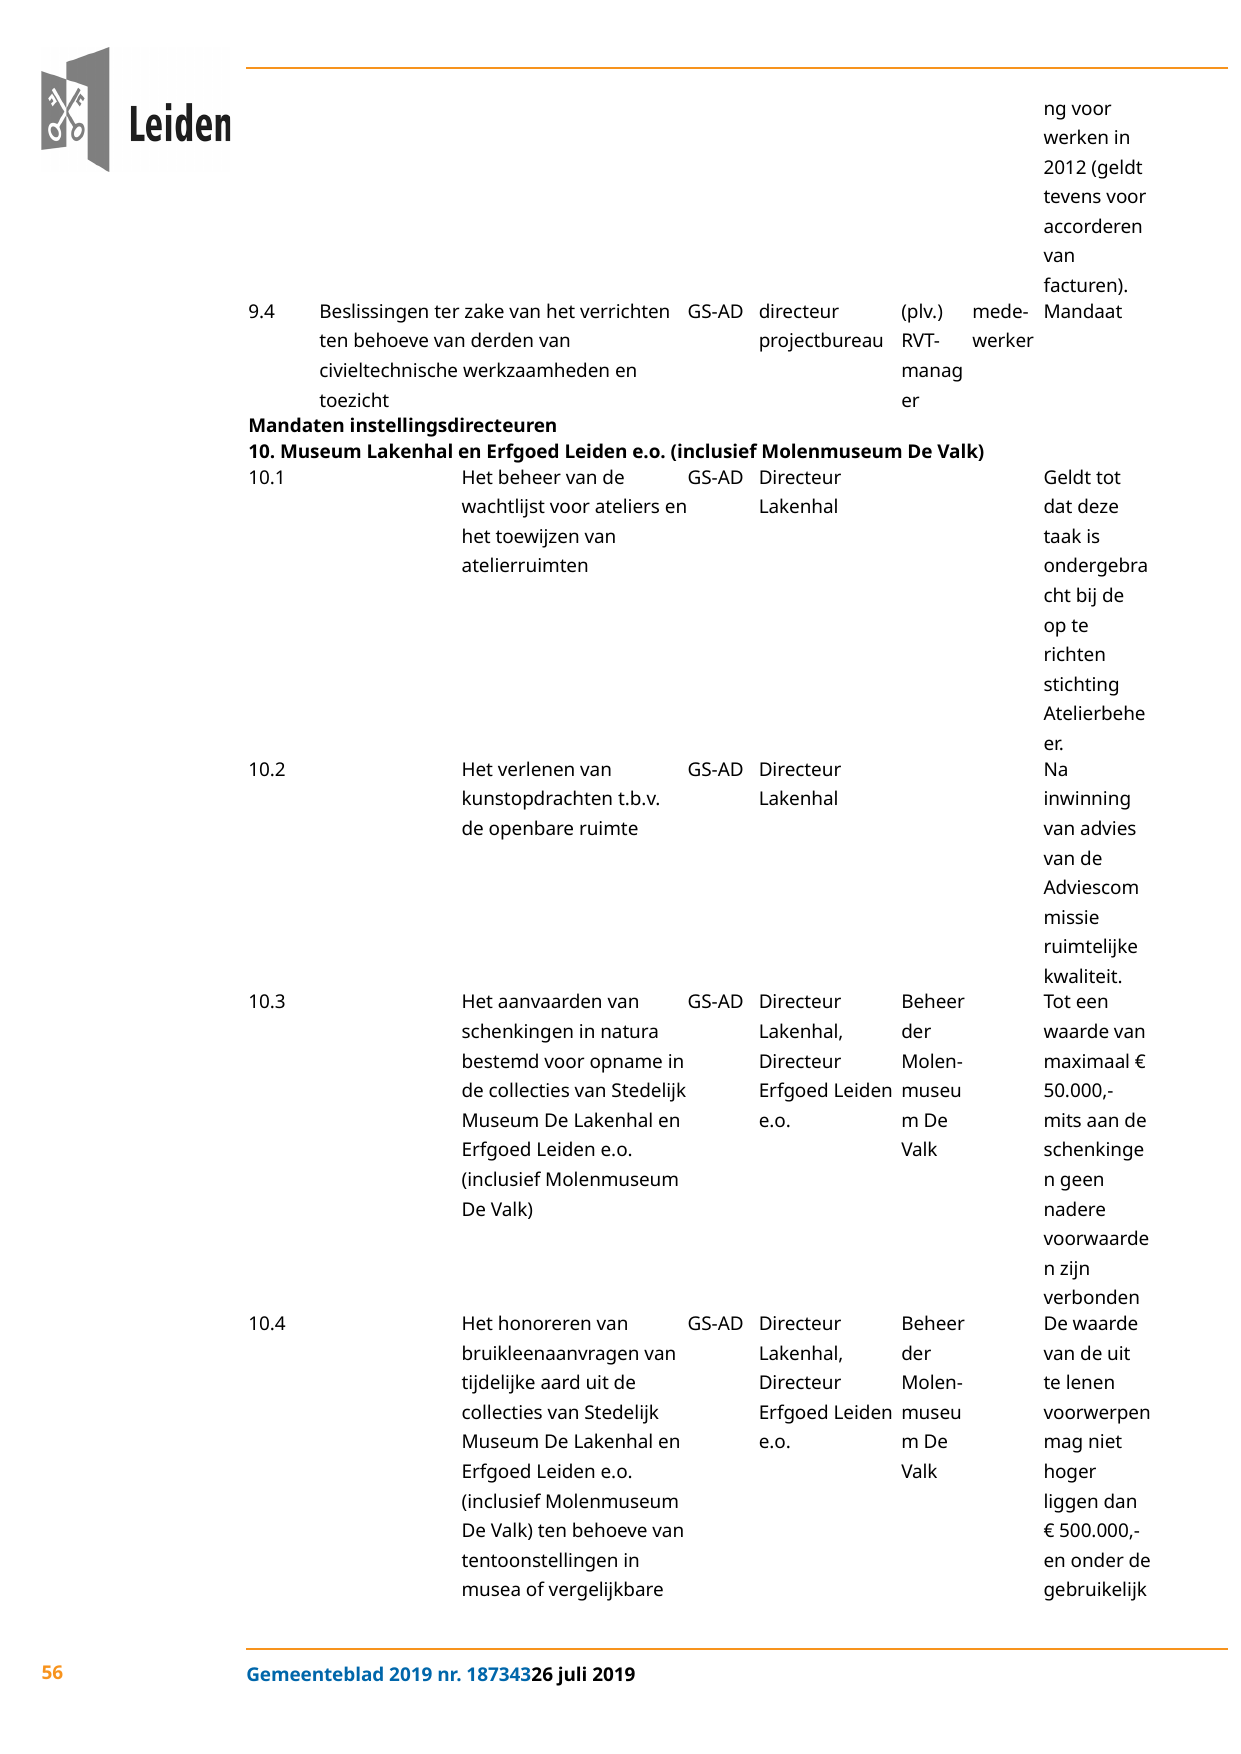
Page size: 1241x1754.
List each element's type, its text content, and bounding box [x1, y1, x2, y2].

table_cell Mandaten instellingsdirecteuren [248, 413, 1152, 438]
table_cell [688, 95, 758, 298]
table_cell [972, 95, 1043, 298]
table_cell Beheerder Molen-museum De Valk [901, 989, 972, 1310]
table_cell [972, 1310, 1043, 1602]
table_cell GS-AD [688, 298, 758, 412]
table_cell [972, 989, 1043, 1310]
picture [41, 47, 231, 172]
table_cell directeur projectbureau [759, 298, 901, 412]
table_cell [972, 756, 1043, 989]
table_cell 10.2 [248, 756, 461, 989]
table_cell (plv.) RVT-manager [901, 298, 972, 412]
table_cell Directeur Lakenhal [759, 464, 901, 756]
table_cell Het verlenen van kunstopdrachten t.b.v. de openbare ruimte [461, 756, 687, 989]
table_cell 10.4 [248, 1310, 461, 1602]
table_cell Mandaat [1043, 298, 1152, 412]
table_cell 10.1 [248, 464, 461, 756]
table_cell GS-AD [688, 464, 758, 756]
table_cell De waarde van de uit te lenen voorwerpen mag niet hoger liggen dan € 500.000,- en onder de gebruikelijk [1043, 1310, 1152, 1602]
table_cell Directeur Lakenhal, Directeur Erfgoed Leiden e.o. [759, 1310, 901, 1602]
table_cell [901, 464, 972, 756]
table_cell ng voor werken in 2012 (geldt tevens voor accorderen van facturen). [1043, 95, 1152, 298]
table_cell GS-AD [688, 989, 758, 1310]
table_cell [319, 95, 687, 298]
table_cell Geldt tot dat deze taak is ondergebracht bij de op te richten stichting Atelierbeheer. [1043, 464, 1152, 756]
table_cell 10.3 [248, 989, 461, 1310]
table_cell Het beheer van de wachtlijst voor ateliers en het toewijzen van atelierruimten [461, 464, 687, 756]
table_cell GS-AD [688, 756, 758, 989]
table_cell [901, 95, 972, 298]
table_cell mede-werker [972, 298, 1043, 412]
table_cell 10. Museum Lakenhal en Erfgoed Leiden e.o. (inclusief Molenmuseum De Valk) [248, 438, 1152, 464]
table_cell Het aanvaarden van schenkingen in natura bestemd voor opname in de collecties van Stedelijk Museum De Lakenhal en Erfgoed Leiden e.o. (inclusief Molenmuseum De Valk) [461, 989, 687, 1310]
table_cell [901, 756, 972, 989]
table_cell Tot een waarde van maximaal € 50.000,- mits aan de schenkingen geen nadere voorwaarden zijn verbonden [1043, 989, 1152, 1310]
table_cell Na inwinning van advies van de Adviescommissie ruimtelijke kwaliteit. [1043, 756, 1152, 989]
table_cell Beheerder Molen-museum De Valk [901, 1310, 972, 1602]
table_cell 9.4 [248, 298, 319, 412]
table_cell [972, 464, 1043, 756]
table_cell Directeur Lakenhal, Directeur Erfgoed Leiden e.o. [759, 989, 901, 1310]
table_cell Het honoreren van bruikleenaanvragen van tijdelijke aard uit de collecties van Stedelijk Museum De Lakenhal en Erfgoed Leiden e.o. (inclusief Molenmuseum De Valk) ten behoeve van tentoonstellingen in musea of vergelijkbare [461, 1310, 687, 1602]
table_cell [248, 95, 319, 298]
table_cell Directeur Lakenhal [759, 756, 901, 989]
table_cell Beslissingen ter zake van het verrichten ten behoeve van derden van civieltechnische werkzaamheden en toezicht [319, 298, 687, 412]
table_cell GS-AD [688, 1310, 758, 1602]
table_cell [759, 95, 901, 298]
